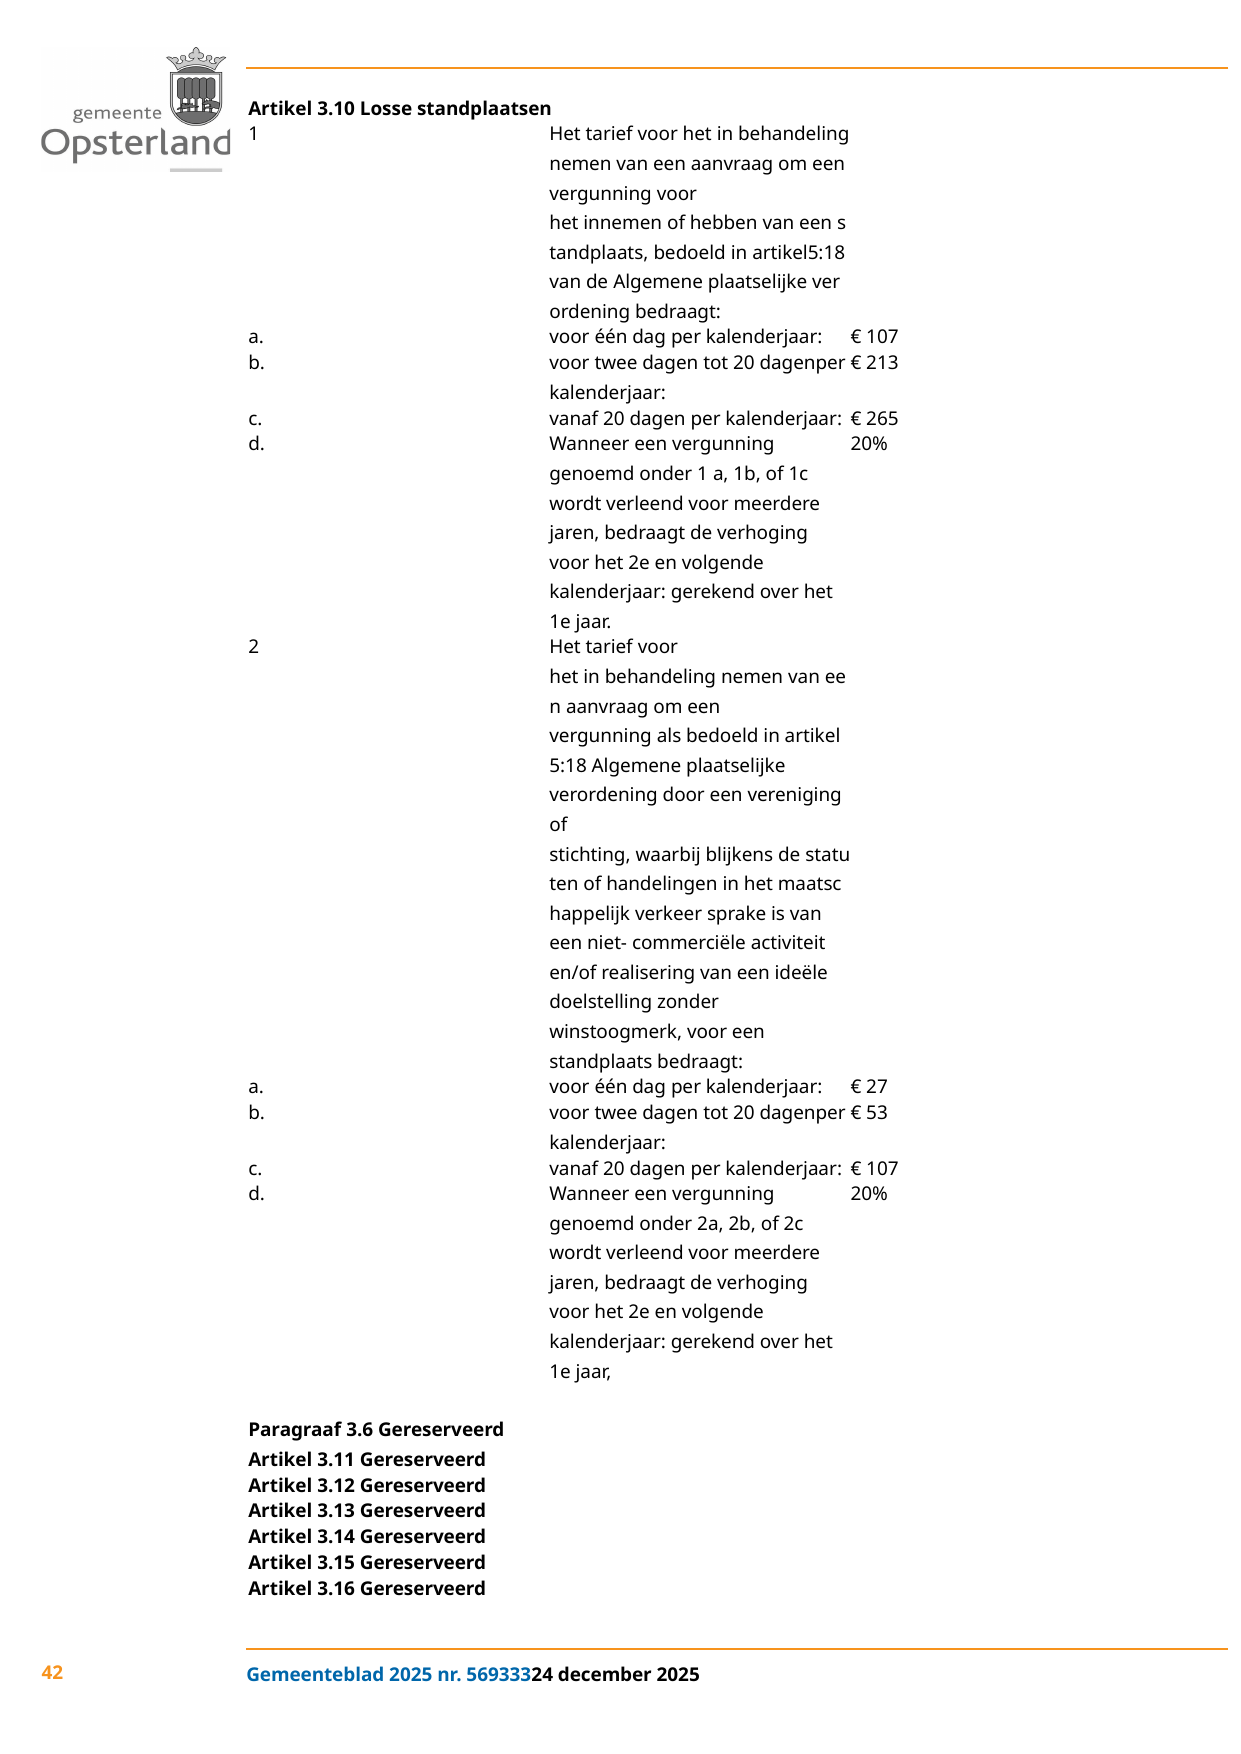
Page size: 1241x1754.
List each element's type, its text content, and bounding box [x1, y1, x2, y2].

table_cell 20% [850, 1180, 1152, 1384]
table_cell Het tarief voor het in behandeling nemen van een aanvraag om een vergunning als bedoeld in artikel 5:18 Algemene plaatselijke verordening door een vereniging of stichting, waarbij blijkens de statuten of handelingen in het maatschappelijk verkeer sprake is van een niet- commerciële activiteit en/of realisering van een ideële doelstelling zonder winstoogmerk, voor een standplaats bedraagt: [549, 634, 850, 1074]
table_cell [850, 634, 1152, 1074]
table_cell € 107 [850, 1155, 1152, 1180]
table_cell voor één dag per kalenderjaar: [549, 324, 850, 349]
table_cell a. [248, 1074, 549, 1099]
table_header [700, 1446, 1152, 1472]
table_cell b. [248, 350, 549, 405]
table_cell [850, 121, 1152, 324]
table_cell voor twee dagen tot 20 dagenper kalenderjaar: [549, 1099, 850, 1155]
table_cell vanaf 20 dagen per kalenderjaar: [549, 1155, 850, 1180]
table_cell € 53 [850, 1099, 1152, 1155]
table_cell Het tarief voor het in behandeling nemen van een aanvraag om een vergunning voor het innemen of hebben van een standplaats, bedoeld in artikel5:18 van de Algemene plaatselijke verordening bedraagt: [549, 121, 850, 324]
table_cell [700, 1498, 1152, 1523]
table_cell Artikel 3.12 Gereserveerd [248, 1472, 700, 1498]
table_cell Artikel 3.14 Gereserveerd [248, 1523, 700, 1549]
picture [41, 47, 231, 172]
table_cell € 107 [850, 324, 1152, 349]
table_header Artikel 3.10 Losse standplaatsen [248, 95, 850, 121]
table_cell voor twee dagen tot 20 dagenper kalenderjaar: [549, 350, 850, 405]
table_cell Artikel 3.16 Gereserveerd [248, 1575, 700, 1601]
table_cell Wanneer een vergunning genoemd onder 1 a, 1b, of 1c wordt verleend voor meerdere jaren, bedraagt de verhoging voor het 2e en volgende kalenderjaar: gerekend over het 1e jaar. [549, 431, 850, 634]
table_cell € 213 [850, 350, 1152, 405]
table_cell voor één dag per kalenderjaar: [549, 1074, 850, 1099]
table_cell a. [248, 324, 549, 349]
table_cell d. [248, 431, 549, 634]
text Paragraaf 3.6 Gereserveerd [248, 1416, 1152, 1442]
table_cell Artikel 3.15 Gereserveerd [248, 1549, 700, 1575]
table_header Artikel 3.11 Gereserveerd [248, 1446, 700, 1472]
table_cell € 265 [850, 405, 1152, 431]
table_cell Wanneer een vergunning genoemd onder 2a, 2b, of 2c wordt verleend voor meerdere jaren, bedraagt de verhoging voor het 2e en volgende kalenderjaar: gerekend over het 1e jaar, [549, 1180, 850, 1384]
table_cell 1 [248, 121, 549, 324]
table_cell € 27 [850, 1074, 1152, 1099]
table_header [850, 95, 1152, 121]
table_cell [700, 1472, 1152, 1498]
table_cell 20% [850, 431, 1152, 634]
table_cell Artikel 3.13 Gereserveerd [248, 1498, 700, 1523]
table_cell [700, 1575, 1152, 1601]
table_cell d. [248, 1180, 549, 1384]
table_cell 2 [248, 634, 549, 1074]
table_cell [700, 1549, 1152, 1575]
table_cell [700, 1523, 1152, 1549]
table_cell c. [248, 405, 549, 431]
table_cell c. [248, 1155, 549, 1180]
table_cell b. [248, 1099, 549, 1155]
table_cell vanaf 20 dagen per kalenderjaar: [549, 405, 850, 431]
